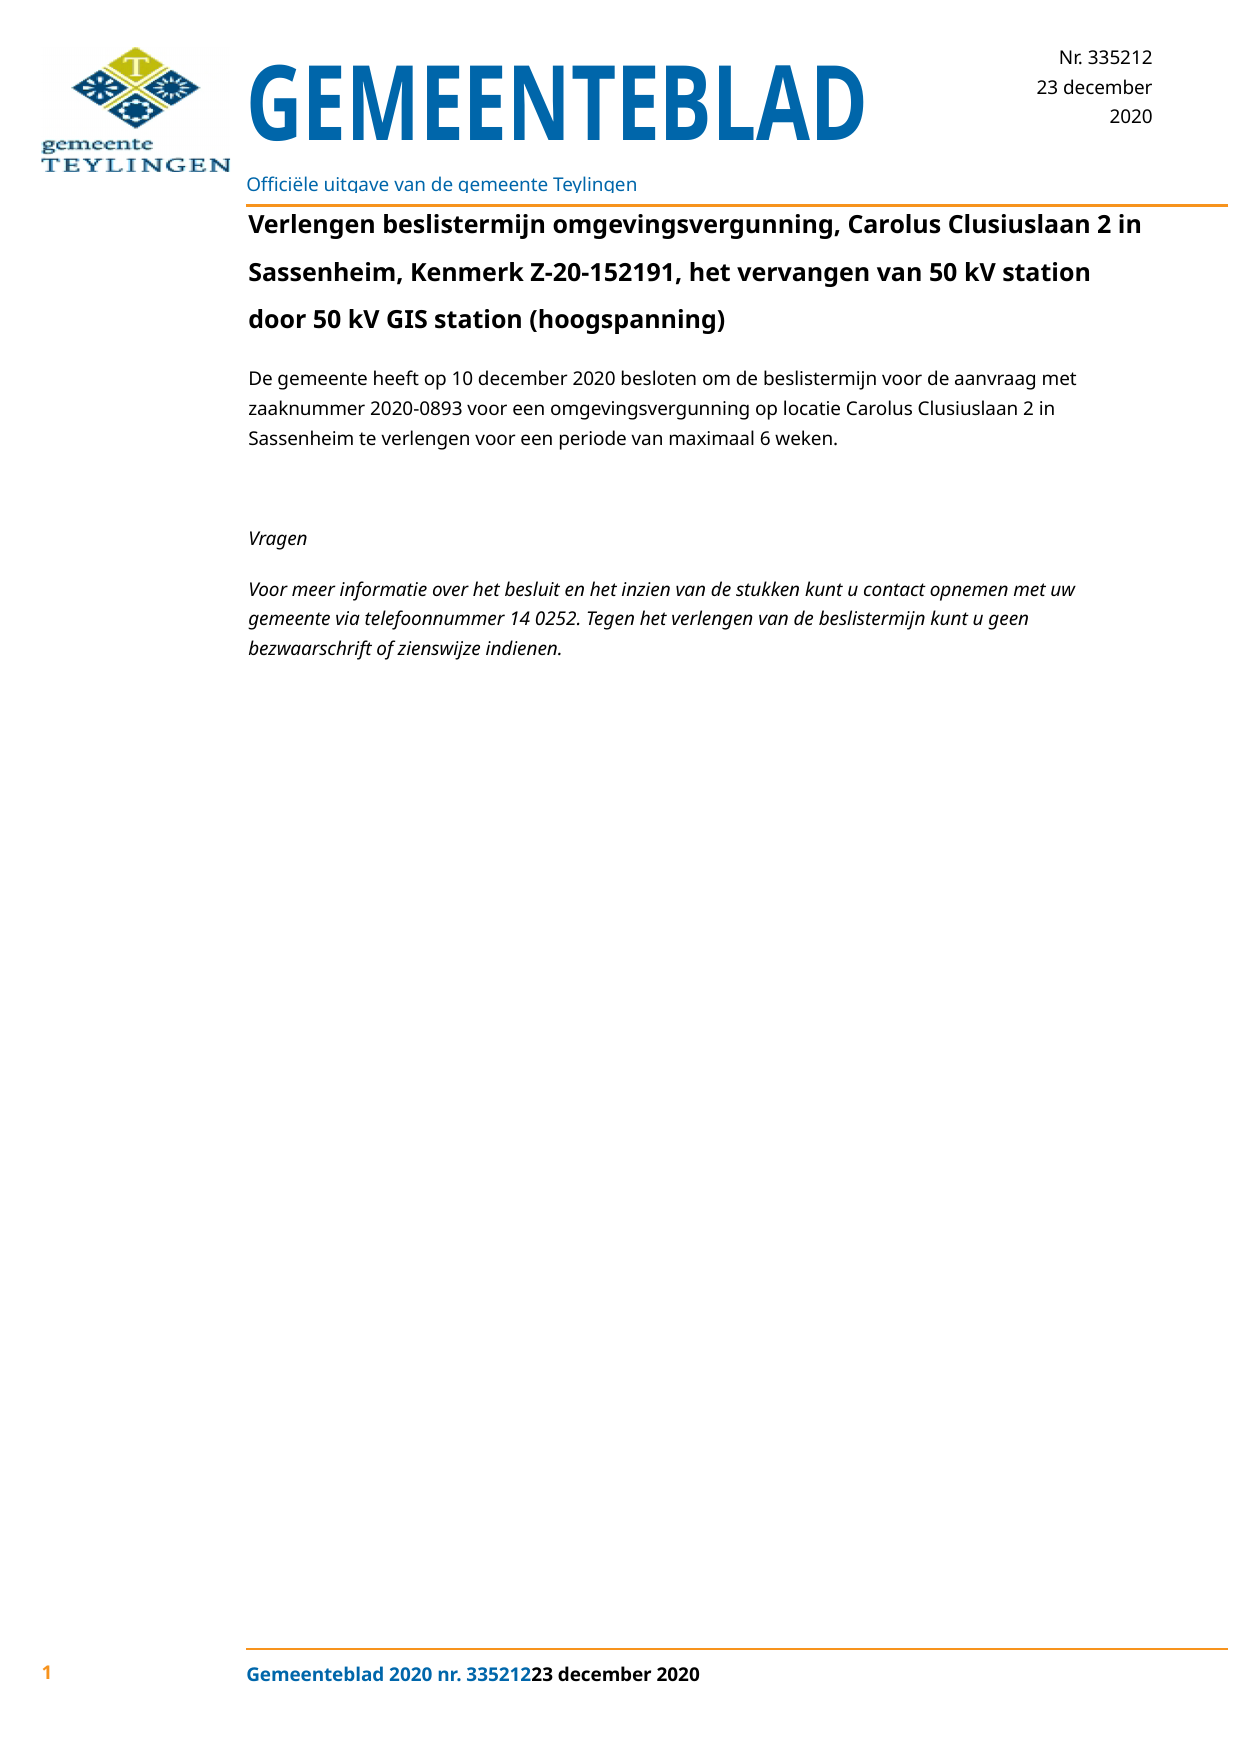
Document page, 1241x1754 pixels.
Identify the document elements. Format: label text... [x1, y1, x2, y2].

text Vragen [248, 526, 1152, 551]
picture [41, 47, 231, 172]
text De gemeente heeft op 10 december 2020 besloten om de beslistermijn voor de aanvraag met zaaknummer 2020-0893 voor een omgevingsvergunning op locatie Carolus Clusiuslaan 2 in Sassenheim te verlengen voor een periode van maximaal 6 weken. [248, 366, 1152, 450]
text Voor meer informatie over het besluit en het inzien van de stukken kunt u contact opnemen met uw gemeente via telefoonnummer 14 0252. Tegen het verlengen van de beslistermijn kunt u geen bezwaarschrift of zienswijze indienen. [248, 576, 1152, 661]
text Verlengen beslistermijn omgevingsvergunning, Carolus Clusiuslaan 2 in Sassenheim, Kenmerk Z-20-152191, het vervangen van 50 kV station door 50 kV GIS station (hoogspanning) [248, 207, 1152, 336]
